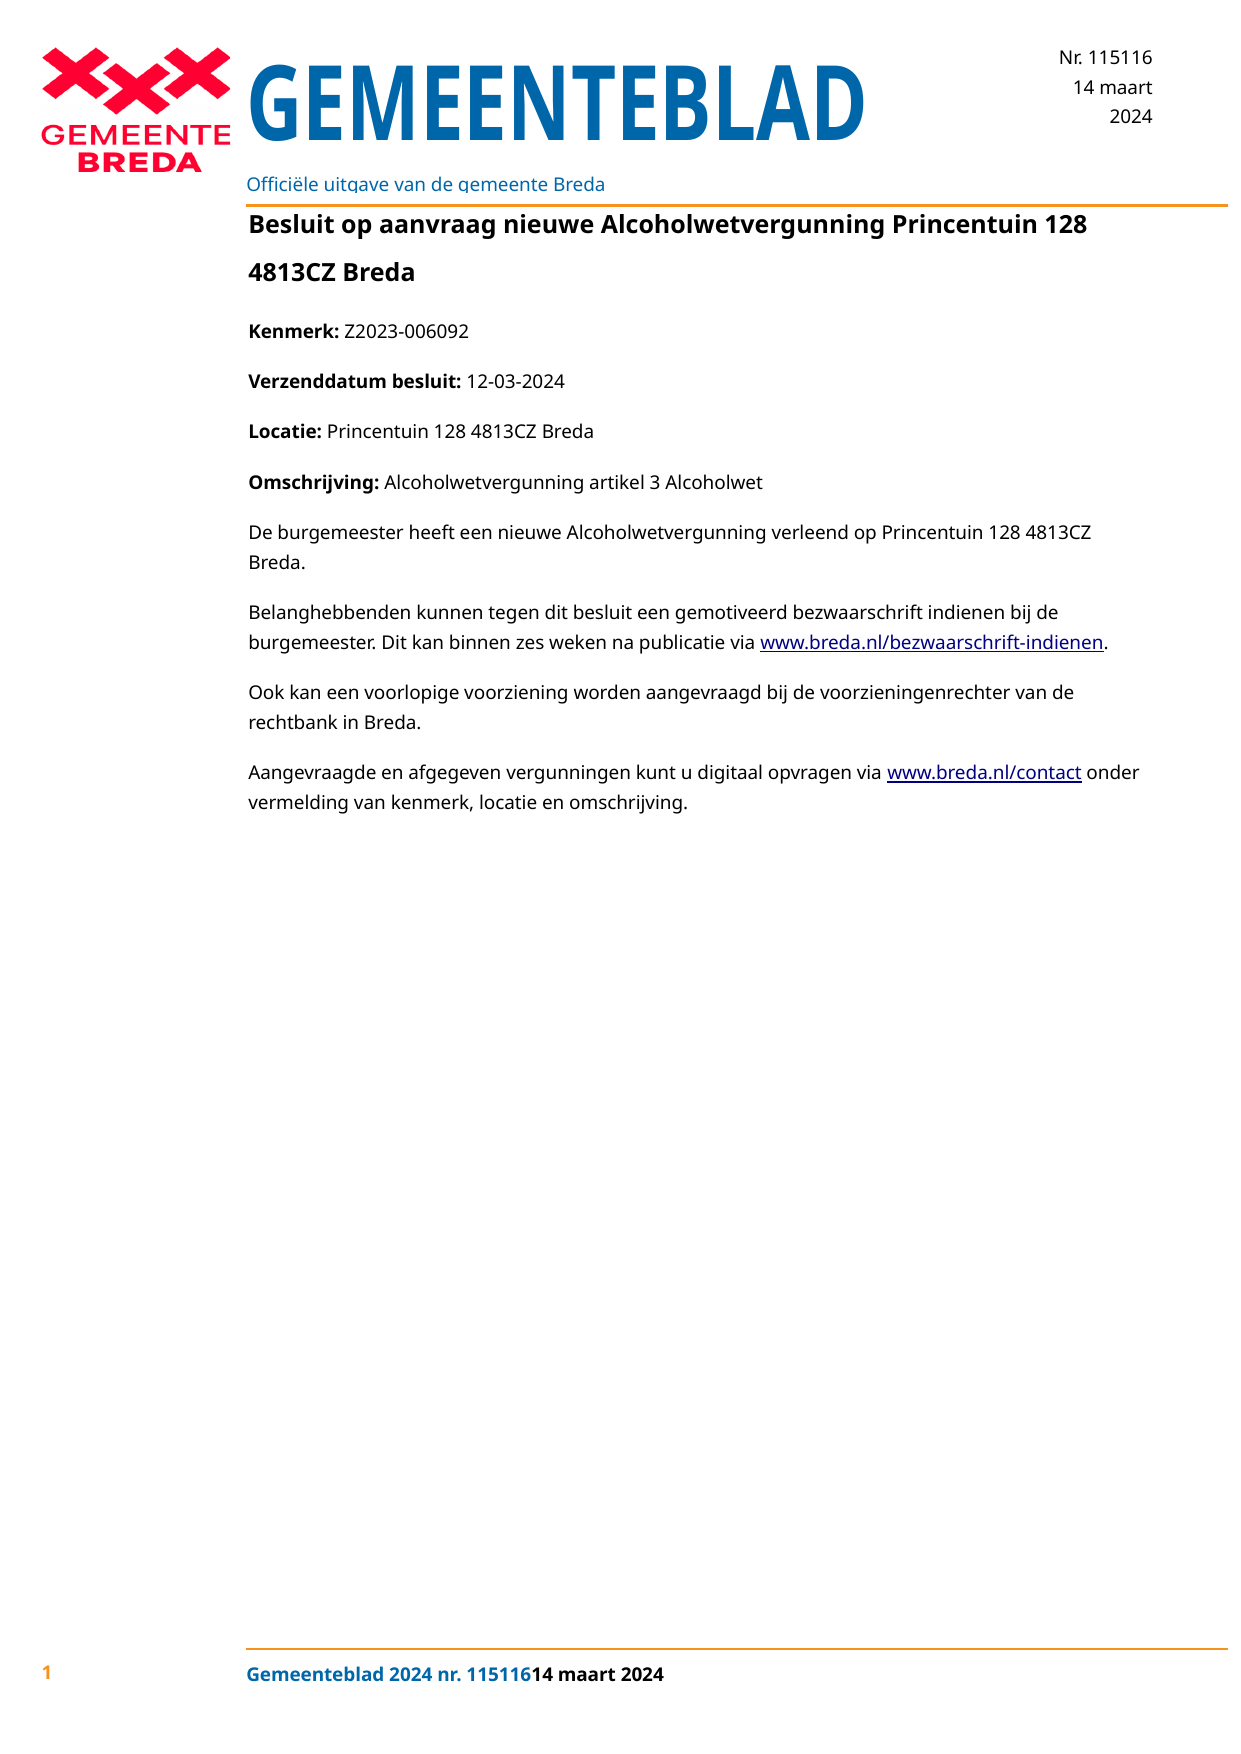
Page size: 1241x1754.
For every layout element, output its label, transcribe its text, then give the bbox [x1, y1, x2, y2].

text Ook kan een voorlopige voorziening worden aangevraagd bij de voorzieningenrechter van de rechtbank in Breda. [248, 679, 1152, 735]
text De burgemeester heeft een nieuwe Alcoholwetvergunning verleend op Princentuin 128 4813CZ Breda. [248, 519, 1152, 575]
picture [41, 47, 231, 172]
text Verzenddatum besluit: 12-03-2024 [248, 368, 1152, 394]
text Aangevraagde en afgegeven vergunningen kunt u digitaal opvragen via www.breda.nl/contact onder vermelding van kenmerk, locatie en omschrijving. [248, 759, 1152, 815]
text Kenmerk: Z2023-006092 [248, 318, 1152, 344]
text Omschrijving: Alcoholwetvergunning artikel 3 Alcoholwet [248, 469, 1152, 495]
text Belanghebbenden kunnen tegen dit besluit een gemotiveerd bezwaarschrift indienen bij de burgemeester. Dit kan binnen zes weken na publicatie via www.breda.nl/bezwaarschrift-indienen. [248, 599, 1152, 655]
text Besluit op aanvraag nieuwe Alcoholwetvergunning Princentuin 128 4813CZ Breda [248, 207, 1152, 288]
text Locatie: Princentuin 128 4813CZ Breda [248, 419, 1152, 444]
